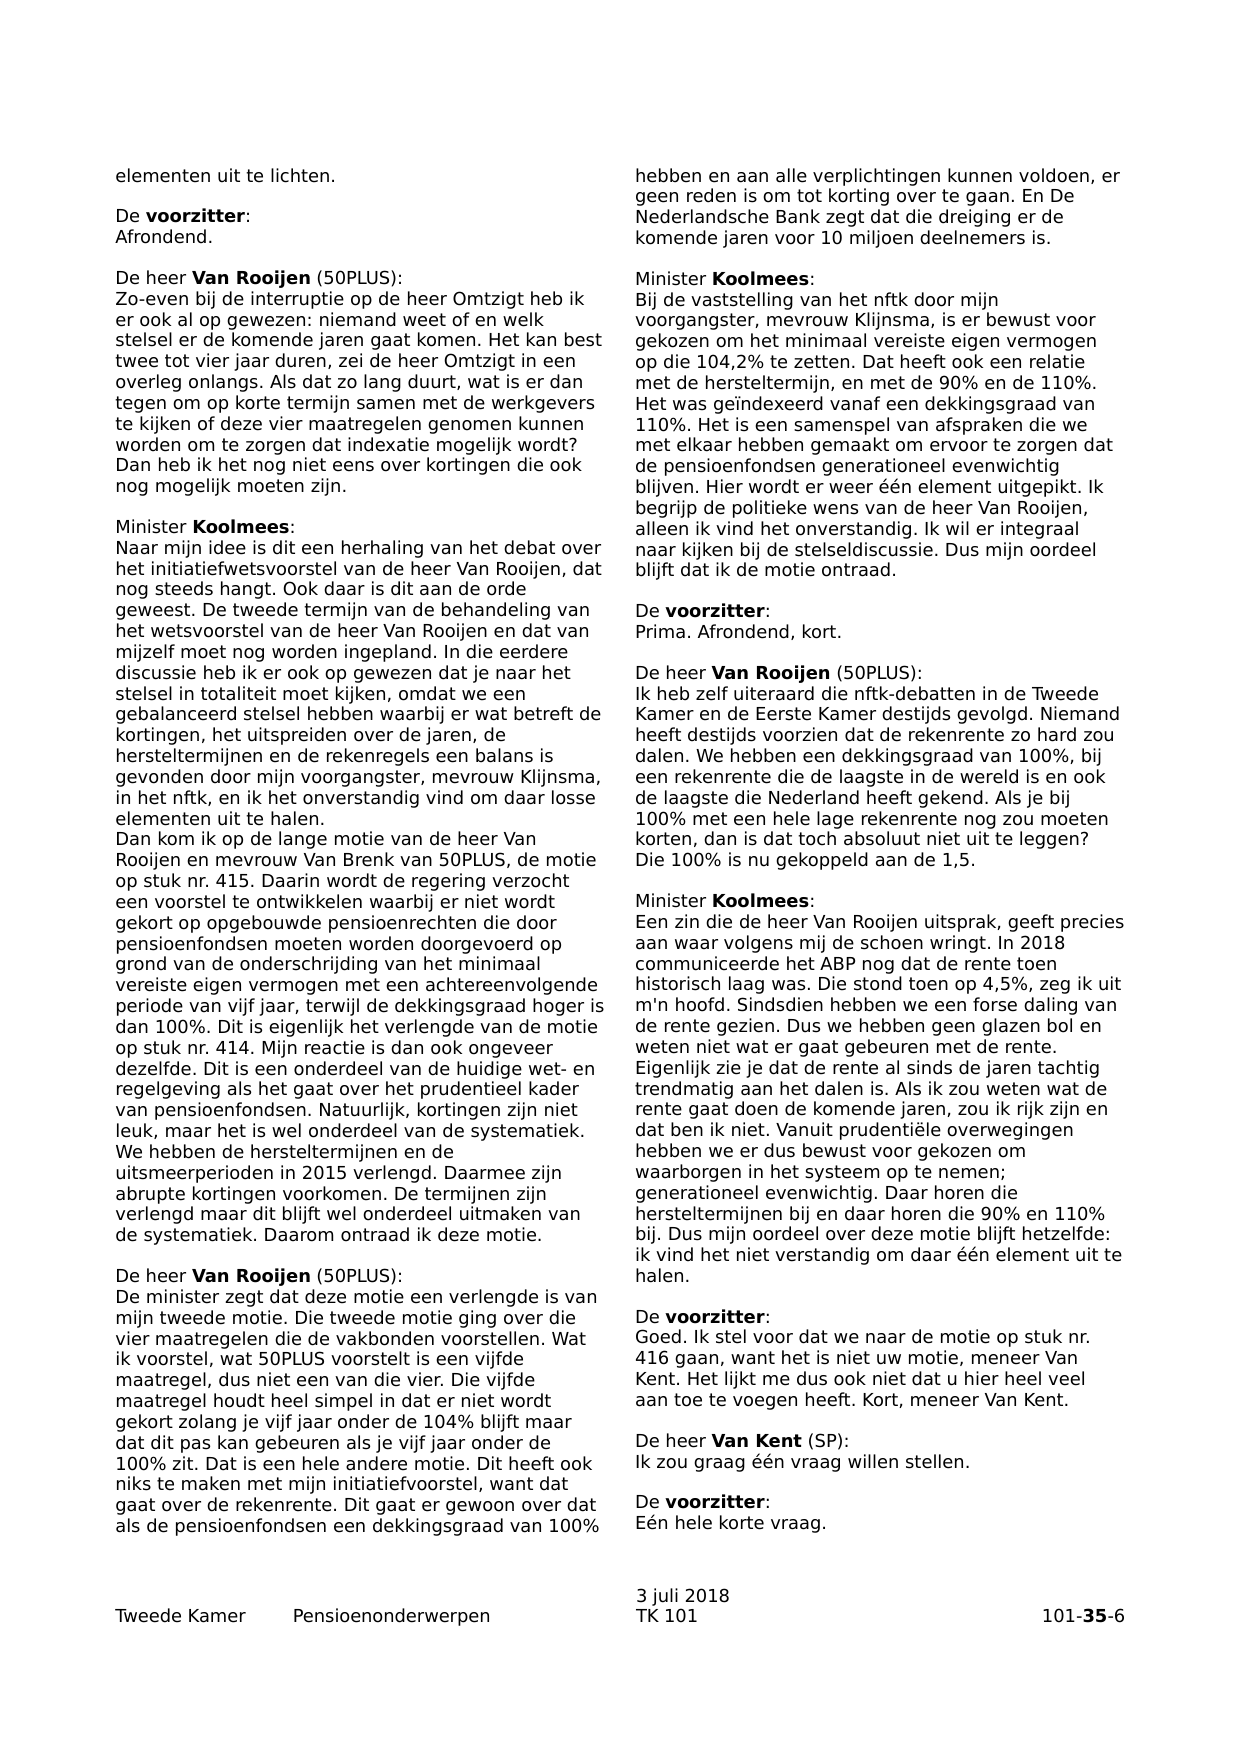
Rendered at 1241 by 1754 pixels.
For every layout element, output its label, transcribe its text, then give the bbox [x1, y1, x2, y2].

text De voorzitter: [635, 1307, 1125, 1327]
text Eén hele korte vraag. [635, 1513, 1125, 1534]
text Minister Koolmees: [635, 891, 1125, 912]
text Naar mijn idee is dit een herhaling van het debat over het initiatiefwetsvoorstel van de heer Van Rooijen, dat nog steeds hangt. Ook daar is dit aan de orde geweest. De tweede termijn van de behandeling van het wetsvoorstel van de heer Van Rooijen en dat van mijzelf moet nog worden ingepland. In die eerdere discussie heb ik er ook op gewezen dat je naar het stelsel in totaliteit moet kijken, omdat we een gebalanceerd stelsel hebben waarbij er wat betreft de kortingen, het uitspreiden over de jaren, de hersteltermijnen en de rekenregels een balans is gevonden door mijn voorgangster, mevrouw Klijnsma, in het nftk, en ik het onverstandig vind om daar losse elementen uit te halen. [115, 537, 605, 829]
text Bij de vaststelling van het nftk door mijn voorgangster, mevrouw Klijnsma, is er bewust voor gekozen om het minimaal vereiste eigen vermogen op die 104,2% te zetten. Dat heeft ook een relatie met de hersteltermijn, en met de 90% en de 110%. Het was geïndexeerd vanaf een dekkingsgraad van 110%. Het is een samenspel van afspraken die we met elkaar hebben gemaakt om ervoor te zorgen dat de pensioenfondsen generationeel evenwichtig blijven. Hier wordt er weer één element uitgepikt. Ik begrijp de politieke wens van de heer Van Rooijen, alleen ik vind het onverstandig. Ik wil er integraal naar kijken bij de stelseldiscussie. Dus mijn oordeel blijft dat ik de motie ontraad. [635, 289, 1125, 581]
text hebben en aan alle verplichtingen kunnen voldoen, er geen reden is om tot korting over te gaan. En De Nederlandsche Bank zegt dat die dreiging er de komende jaren voor 10 miljoen deelnemers is. [635, 165, 1125, 249]
text Goed. Ik stel voor dat we naar de motie op stuk nr. 416 gaan, want het is niet uw motie, meneer Van Kent. Het lijkt me dus ook niet dat u hier heel veel aan toe te voegen heeft. Kort, meneer Van Kent. [635, 1327, 1125, 1411]
text De voorzitter: [115, 206, 605, 227]
text Minister Koolmees: [635, 269, 1125, 289]
text De voorzitter: [635, 1492, 1125, 1513]
text Prima. Afrondend, kort. [635, 622, 1125, 643]
text Ik zou graag één vraag willen stellen. [635, 1451, 1125, 1472]
text De heer Van Rooijen (50PLUS): [635, 663, 1125, 683]
text elementen uit te lichten. [115, 165, 605, 186]
text Afrondend. [115, 227, 605, 248]
text De voorzitter: [635, 601, 1125, 622]
text Minister Koolmees: [115, 517, 605, 537]
text De heer Van Kent (SP): [635, 1431, 1125, 1451]
text De heer Van Rooijen (50PLUS): [115, 268, 605, 288]
text De minister zegt dat deze motie een verlengde is van mijn tweede motie. Die tweede motie ging over die vier maatregelen die de vakbonden voorstellen. Wat ik voorstel, wat 50PLUS voorstelt is een vijfde maatregel, dus niet een van die vier. Die vijfde maatregel houdt heel simpel in dat er niet wordt gekort zolang je vijf jaar onder de 104% blijft maar dat dit pas kan gebeuren als je vijf jaar onder de 100% zit. Dat is een hele andere motie. Dit heeft ook niks te maken met mijn initiatiefvoorstel, want dat gaat over de rekenrente. Dit gaat er gewoon over dat als de pensioenfondsen een dekkingsgraad van 100% [115, 1287, 605, 1537]
text Dan kom ik op de lange motie van de heer Van Rooijen en mevrouw Van Brenk van 50PLUS, de motie op stuk nr. 415. Daarin wordt de regering verzocht een voorstel te ontwikkelen waarbij er niet wordt gekort op opgebouwde pensioenrechten die door pensioenfondsen moeten worden doorgevoerd op grond van de onderschrijding van het minimaal vereiste eigen vermogen met een achtereenvolgende periode van vijf jaar, terwijl de dekkingsgraad hoger is dan 100%. Dit is eigenlijk het verlengde van de motie op stuk nr. 414. Mijn reactie is dan ook ongeveer dezelfde. Dit is een onderdeel van de huidige wet- en regelgeving als het gaat over het prudentieel kader van pensioenfondsen. Natuurlijk, kortingen zijn niet leuk, maar het is wel onderdeel van de systematiek. We hebben de hersteltermijnen en de uitsmeerperioden in 2015 verlengd. Daarmee zijn abrupte kortingen voorkomen. De termijnen zijn verlengd maar dit blijft wel onderdeel uitmaken van de systematiek. Daarom ontraad ik deze motie. [115, 829, 605, 1246]
text Een zin die de heer Van Rooijen uitsprak, geeft precies aan waar volgens mij de schoen wringt. In 2018 communiceerde het ABP nog dat de rente toen historisch laag was. Die stond toen op 4,5%, zeg ik uit m'n hoofd. Sindsdien hebben we een forse daling van de rente gezien. Dus we hebben geen glazen bol en weten niet wat er gaat gebeuren met de rente. Eigenlijk zie je dat de rente al sinds de jaren tachtig trendmatig aan het dalen is. Als ik zou weten wat de rente gaat doen de komende jaren, zou ik rijk zijn en dat ben ik niet. Vanuit prudentiële overwegingen hebben we er dus bewust voor gekozen om waarborgen in het systeem op te nemen; generationeel evenwichtig. Daar horen die hersteltermijnen bij en daar horen die 90% en 110% bij. Dus mijn oordeel over deze motie blijft hetzelfde: ik vind het niet verstandig om daar één element uit te halen. [635, 912, 1125, 1287]
text Ik heb zelf uiteraard die nftk-debatten in de Tweede Kamer en de Eerste Kamer destijds gevolgd. Niemand heeft destijds voorzien dat de rekenrente zo hard zou dalen. We hebben een dekkingsgraad van 100%, bij een rekenrente die de laagste in de wereld is en ook de laagste die Nederland heeft gekend. Als je bij 100% met een hele lage rekenrente nog zou moeten korten, dan is dat toch absoluut niet uit te leggen? Die 100% is nu gekoppeld aan de 1,5. [635, 683, 1125, 871]
text De heer Van Rooijen (50PLUS): [115, 1266, 605, 1287]
text Zo-even bij de interruptie op de heer Omtzigt heb ik er ook al op gewezen: niemand weet of en welk stelsel er de komende jaren gaat komen. Het kan best twee tot vier jaar duren, zei de heer Omtzigt in een overleg onlangs. Als dat zo lang duurt, wat is er dan tegen om op korte termijn samen met de werkgevers te kijken of deze vier maatregelen genomen kunnen worden om te zorgen dat indexatie mogelijk wordt? Dan heb ik het nog niet eens over kortingen die ook nog mogelijk moeten zijn. [115, 288, 605, 497]
